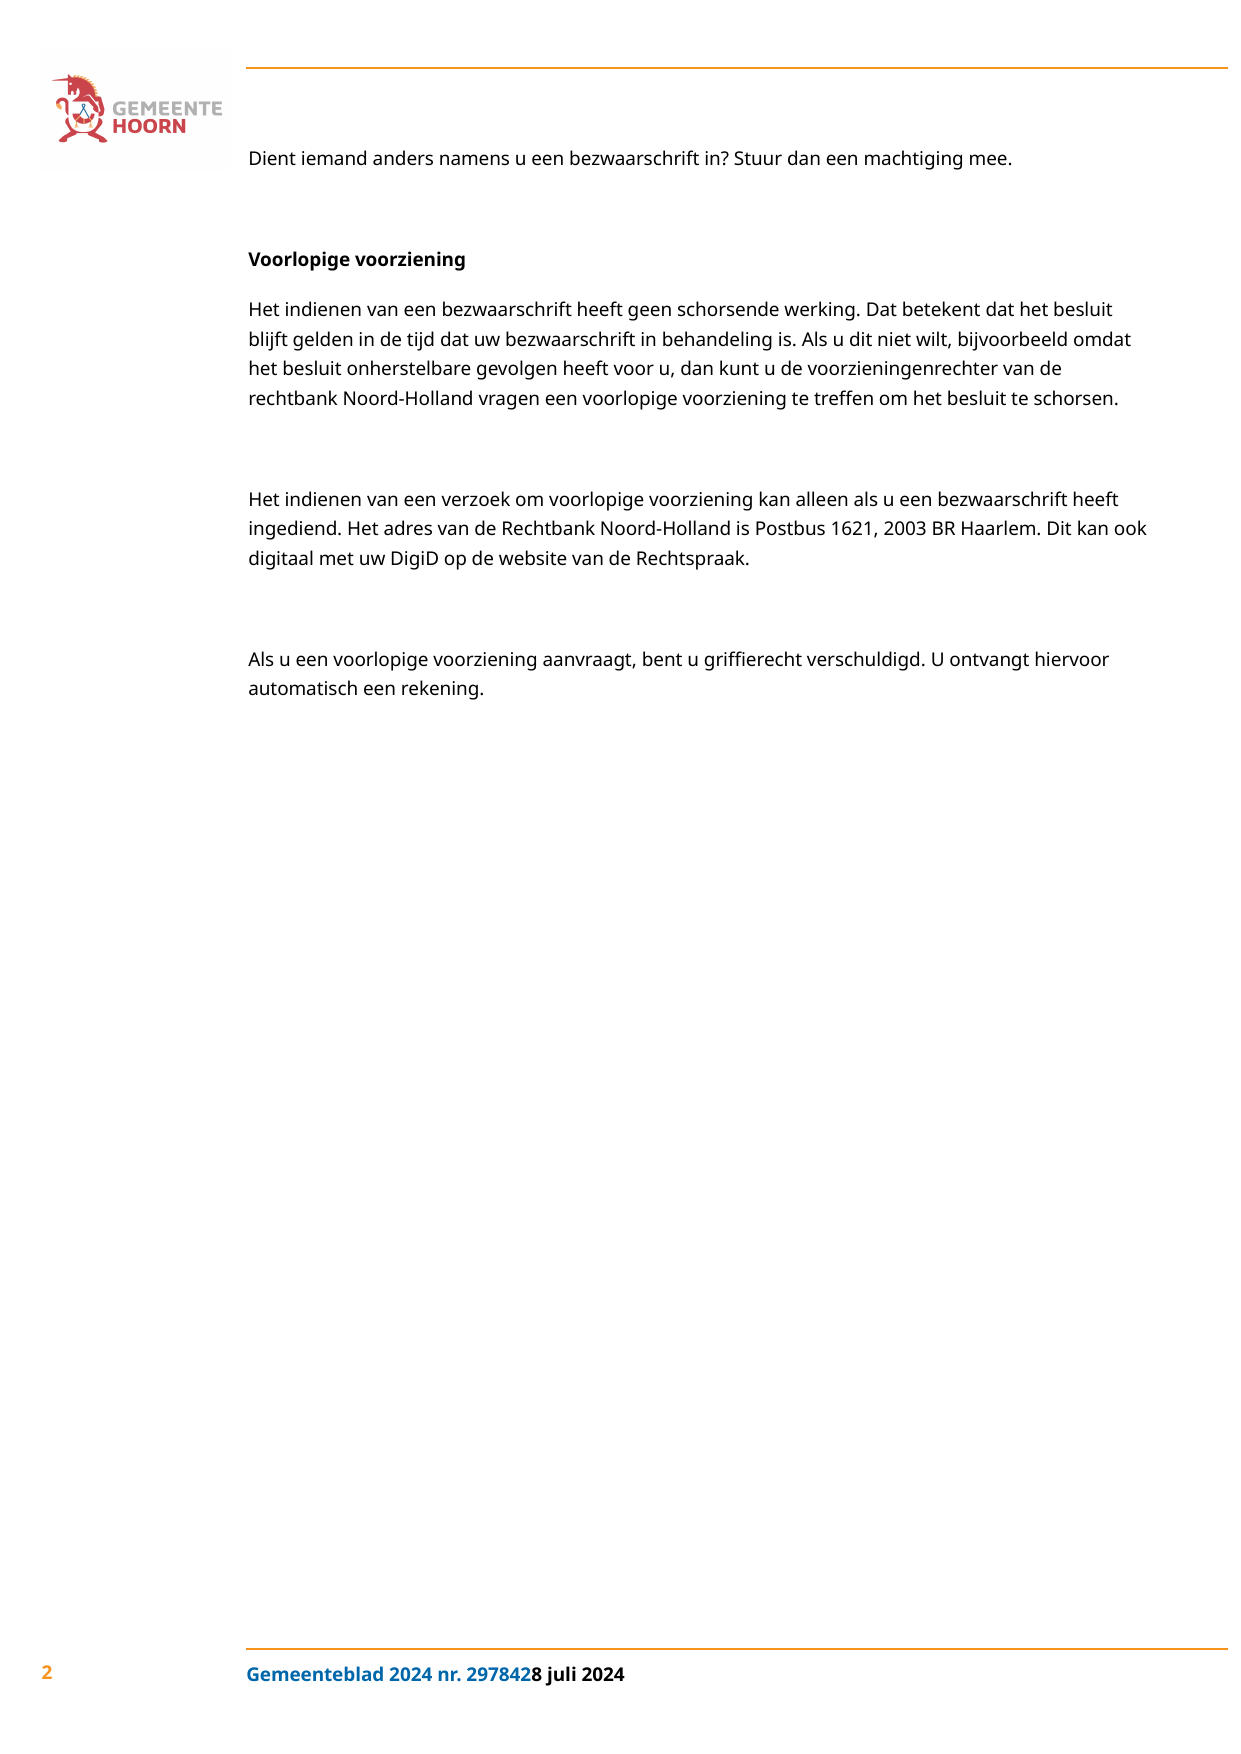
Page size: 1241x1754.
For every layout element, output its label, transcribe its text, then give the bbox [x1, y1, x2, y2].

text Dient iemand anders namens u een bezwaarschrift in? Stuur dan een machtiging mee. [248, 145, 1152, 171]
text Het indienen van een verzoek om voorlopige voorziening kan alleen als u een bezwaarschrift heeft ingediend. Het adres van de Rechtbank Noord-Holland is Postbus 1621, 2003 BR Haarlem. Dit kan ook digitaal met uw DigiD op de website van de Rechtspraak. [248, 486, 1152, 571]
text Voorlopige voorziening [248, 246, 1152, 272]
picture [41, 47, 231, 172]
text Als u een voorlopige voorziening aanvraagt, bent u griffierecht verschuldigd. U ontvangt hiervoor automatisch een rekening. [248, 646, 1152, 701]
text Het indienen van een bezwaarschrift heeft geen schorsende werking. Dat betekent dat het besluit blijft gelden in de tijd dat uw bezwaarschrift in behandeling is. Als u dit niet wilt, bijvoorbeeld omdat het besluit onherstelbare gevolgen heeft voor u, dan kunt u de voorzieningenrechter van de rechtbank Noord-Holland vragen een voorlopige voorziening te treffen om het besluit te schorsen. [248, 296, 1152, 411]
